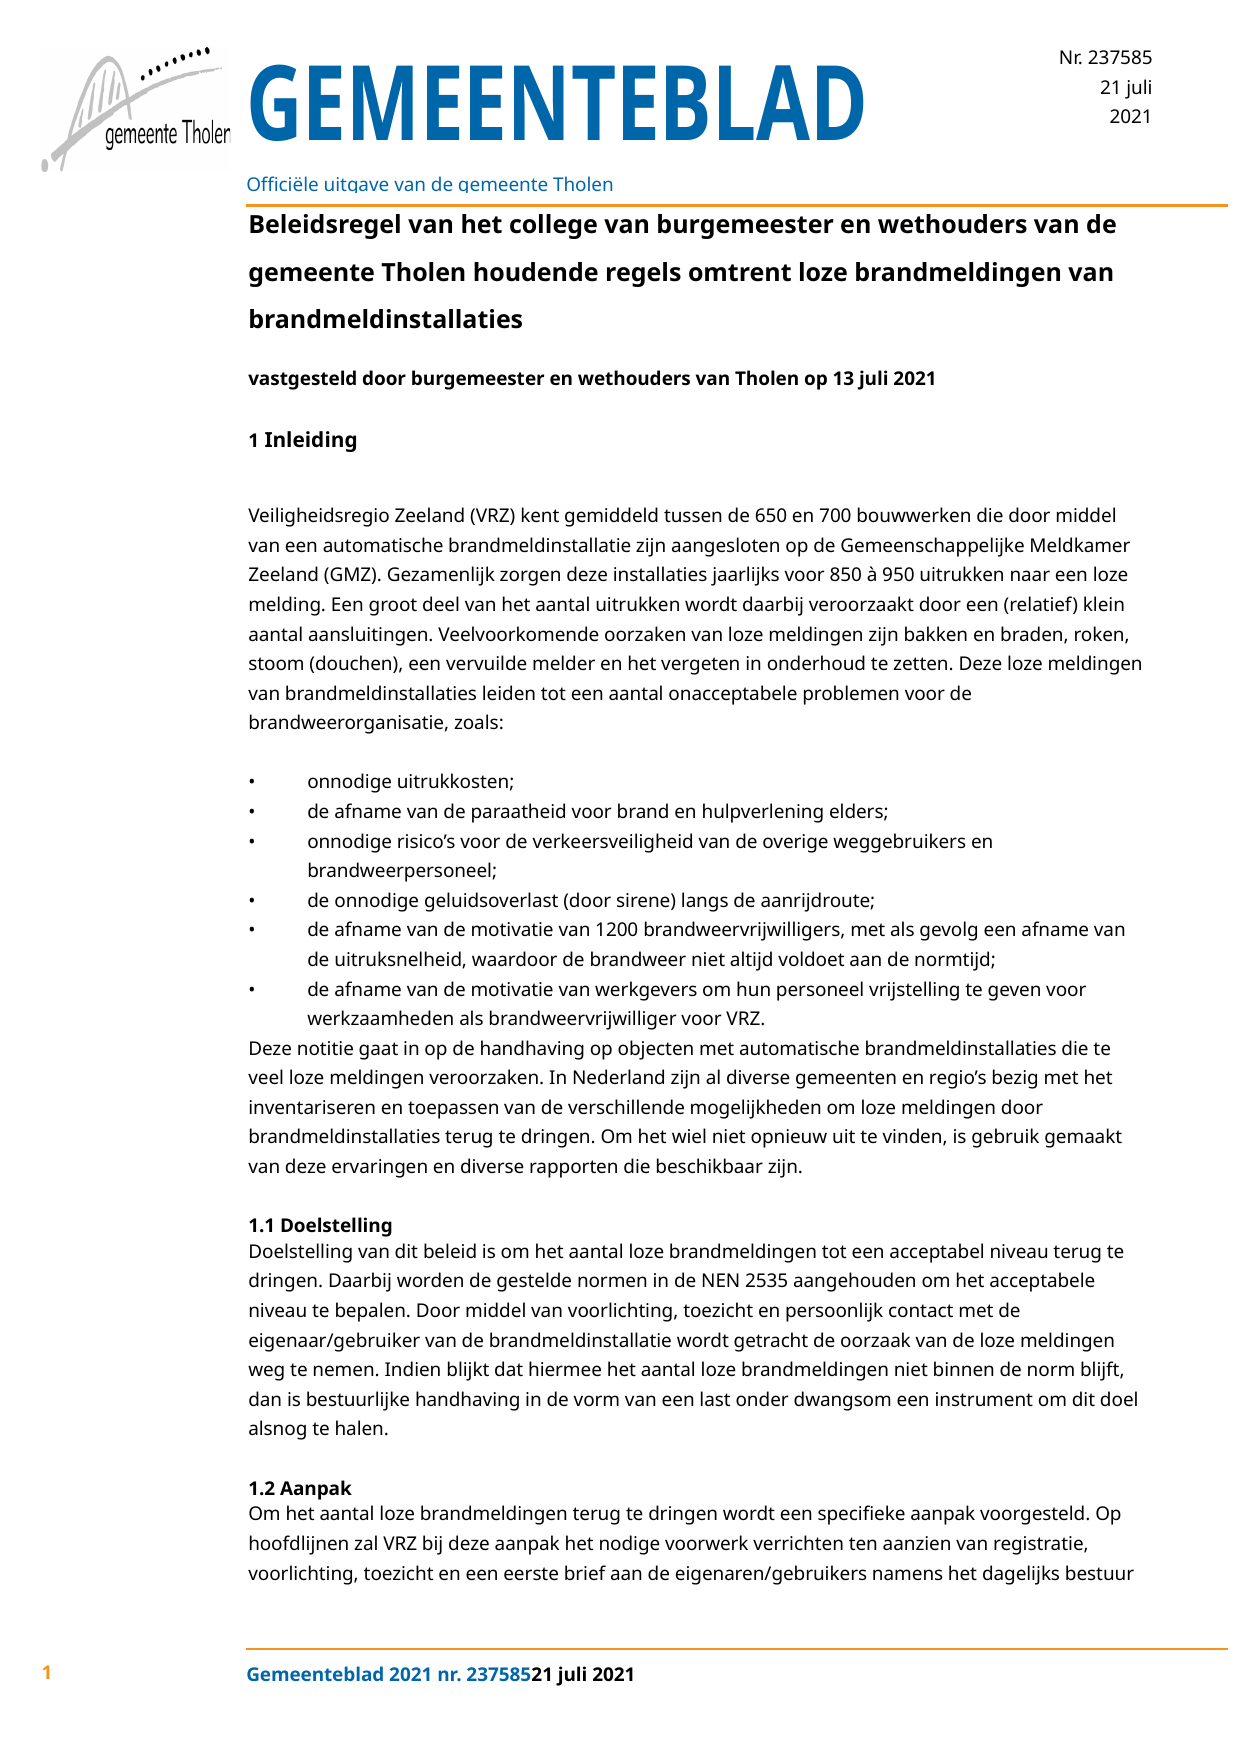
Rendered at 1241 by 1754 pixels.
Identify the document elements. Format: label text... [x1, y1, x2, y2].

list onnodige risico’s voor de verkeersveiligheid van de overige weggebruikers en brandweerpersoneel; [248, 828, 1152, 883]
text 1.1 Doelstelling [248, 1212, 1152, 1238]
picture [41, 47, 231, 172]
text 1 Inleiding [248, 425, 1152, 453]
text vastgesteld door burgemeester en wethouders van Tholen op 13 juli 2021 [248, 366, 1152, 391]
list de onnodige geluidsoverlast (door sirene) langs de aanrijdroute; [248, 887, 1152, 913]
text Beleidsregel van het college van burgemeester en wethouders van de gemeente Tholen houdende regels omtrent loze brandmeldingen van brandmeldinstallaties [248, 207, 1152, 336]
text Deze notitie gaat in op de handhaving op objecten met automatische brandmeldinstallaties die te veel loze meldingen veroorzaken. In Nederland zijn al diverse gemeenten en regio’s bezig met het inventariseren en toepassen van de verschillende mogelijkheden om loze meldingen door brandmeldinstallaties terug te dringen. Om het wiel niet opnieuw uit te vinden, is gebruik gemaakt van deze ervaringen en diverse rapporten die beschikbaar zijn. [248, 1035, 1152, 1179]
list onnodige uitrukkosten; [248, 769, 1152, 794]
text Doelstelling van dit beleid is om het aantal loze brandmeldingen tot een acceptabel niveau terug te dringen. Daarbij worden de gestelde normen in de NEN 2535 aangehouden om het acceptabele niveau te bepalen. Door middel van voorlichting, toezicht en persoonlijk contact met de eigenaar/gebruiker van de brandmeldinstallatie wordt getracht de oorzaak van de loze meldingen weg te nemen. Indien blijkt dat hiermee het aantal loze brandmeldingen niet binnen de norm blijft, dan is bestuurlijke handhaving in de vorm van een last onder dwangsom een instrument om dit doel alsnog te halen. [248, 1238, 1152, 1441]
text Om het aantal loze brandmeldingen terug te dringen wordt een specifieke aanpak voorgesteld. Op hoofdlijnen zal VRZ bij deze aanpak het nodige voorwerk verrichten ten aanzien van registratie, voorlichting, toezicht en een eerste brief aan de eigenaren/gebruikers namens het dagelijks bestuur [248, 1501, 1152, 1585]
text Veiligheidsregio Zeeland (VRZ) kent gemiddeld tussen de 650 en 700 bouwwerken die door middel van een automatische brandmeldinstallatie zijn aangesloten op de Gemeenschappelijke Meldkamer Zeeland (GMZ). Gezamenlijk zorgen deze installaties jaarlijks voor 850 à 950 uitrukken naar een loze melding. Een groot deel van het aantal uitrukken wordt daarbij veroorzaakt door een (relatief) klein aantal aansluitingen. Veelvoorkomende oorzaken van loze meldingen zijn bakken en braden, roken, stoom (douchen), een vervuilde melder en het vergeten in onderhoud te zetten. Deze loze meldingen van brandmeldinstallaties leiden tot een aantal onacceptabele problemen voor de brandweerorganisatie, zoals: [248, 502, 1152, 735]
list de afname van de paraatheid voor brand en hulpverlening elders; [248, 798, 1152, 824]
text 1.2 Aanpak [248, 1475, 1152, 1501]
list de afname van de motivatie van werkgevers om hun personeel vrijstelling te geven voor werkzaamheden als brandweervrijwilliger voor VRZ. [248, 976, 1152, 1031]
list de afname van de motivatie van 1200 brandweervrijwilligers, met als gevolg een afname van de uitruksnelheid, waardoor de brandweer niet altijd voldoet aan de normtijd; [248, 917, 1152, 972]
